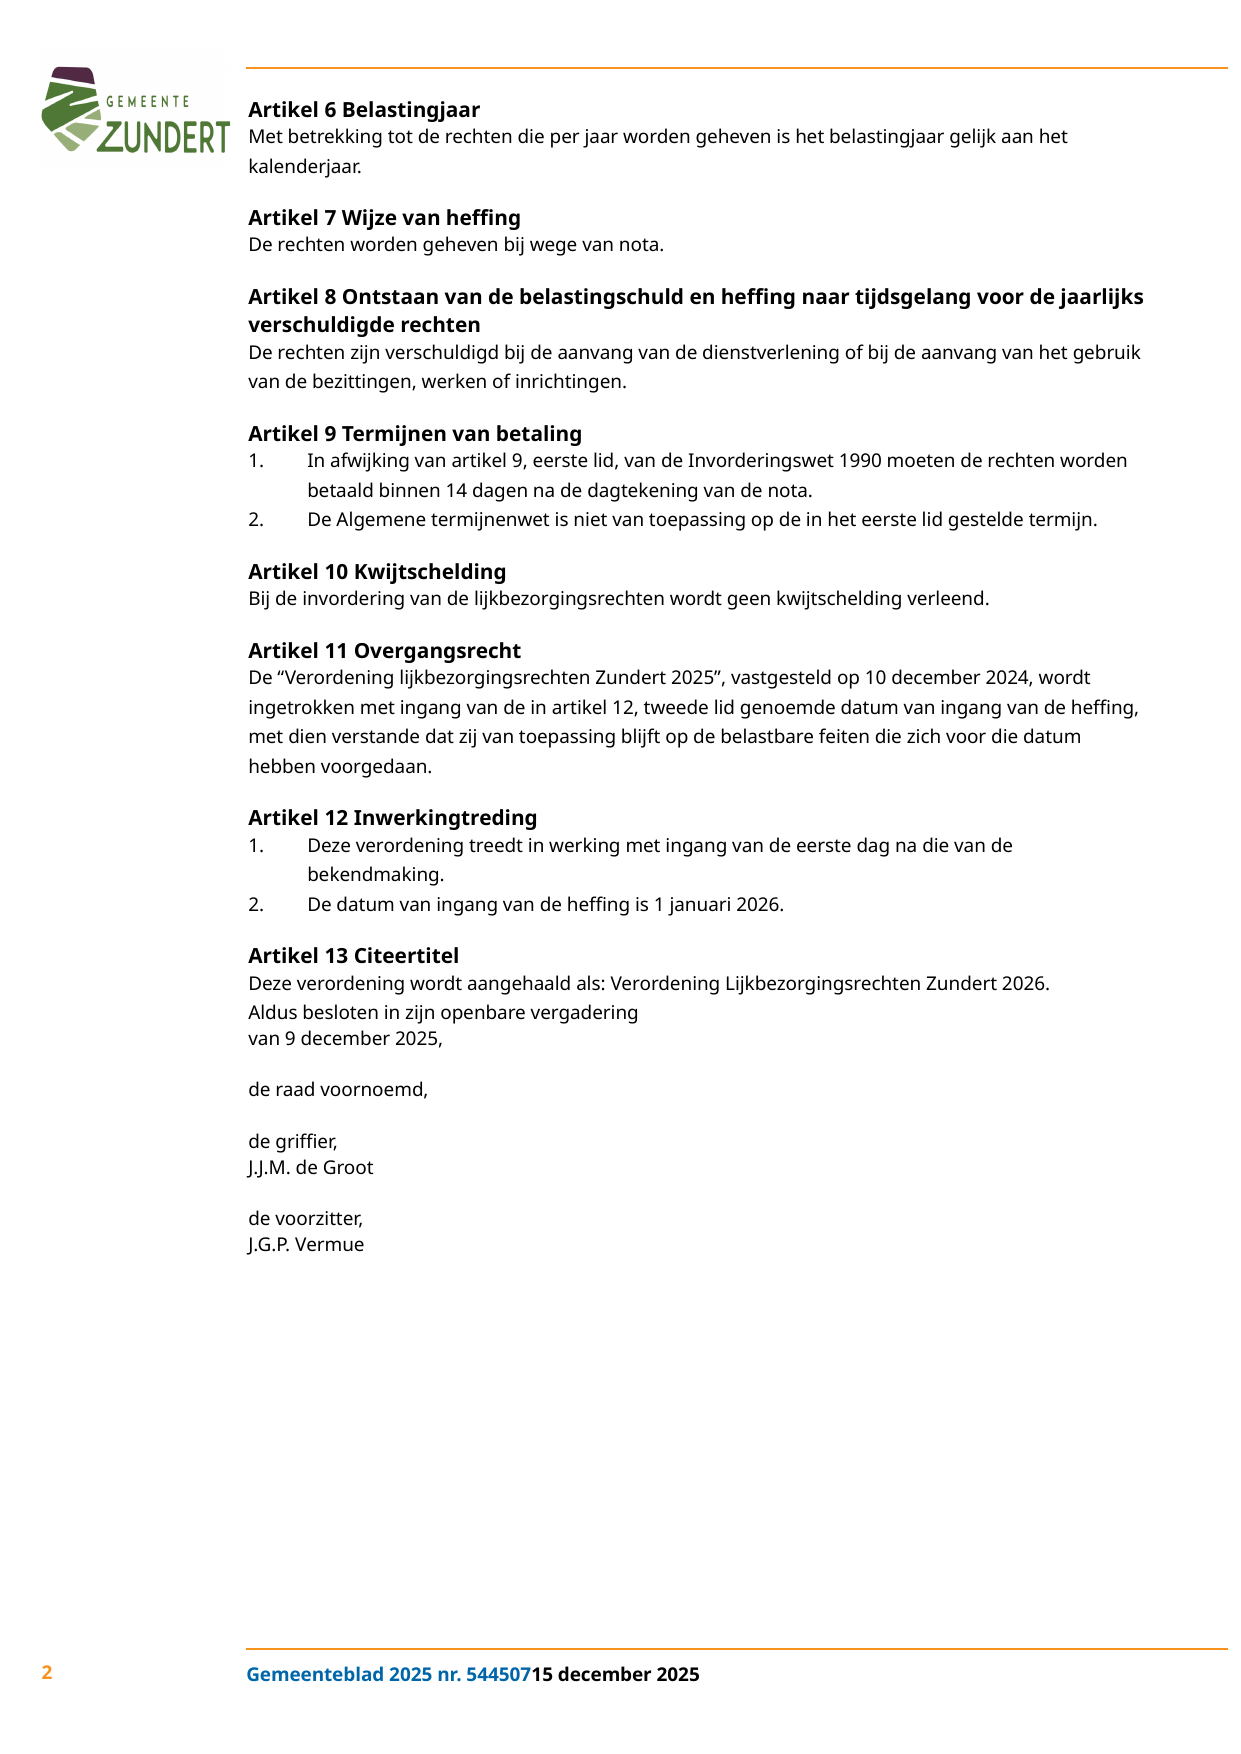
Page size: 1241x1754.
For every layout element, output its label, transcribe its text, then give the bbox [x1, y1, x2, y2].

text Artikel 8 Ontstaan van de belastingschuld en heffing naar tijdsgelang voor de jaarlijks verschuldigde rechten [248, 282, 1152, 339]
list Deze verordening treedt in werking met ingang van de eerste dag na die van de bekendmaking. [248, 832, 1152, 887]
text de voorzitter, [248, 1205, 1152, 1231]
text Artikel 9 Termijnen van betaling [248, 419, 1152, 447]
text De rechten worden geheven bij wege van nota. [248, 232, 1152, 257]
list De datum van ingang van de heffing is 1 januari 2026. [248, 891, 1152, 917]
text Artikel 6 Belastingjaar [248, 95, 1152, 123]
text van 9 december 2025, [248, 1025, 1152, 1051]
text Artikel 11 Overgangsrecht [248, 636, 1152, 664]
text Artikel 12 Inwerkingtreding [248, 803, 1152, 832]
text De “Verordening lijkbezorgingsrechten Zundert 2025”, vastgesteld op 10 december 2024, wordt ingetrokken met ingang van de in artikel 12, tweede lid genoemde datum van ingang van de heffing, met dien verstande dat zij van toepassing blijft op de belastbare feiten die zich voor die datum hebben voorgedaan. [248, 664, 1152, 779]
text de griffier, [248, 1128, 1152, 1154]
text Bij de invordering van de lijkbezorgingsrechten wordt geen kwijtschelding verleend. [248, 585, 1152, 611]
text Aldus besloten in zijn openbare vergadering [248, 999, 1152, 1025]
text Artikel 10 Kwijtschelding [248, 557, 1152, 585]
text de raad voornoemd, [248, 1077, 1152, 1102]
text Artikel 7 Wijze van heffing [248, 203, 1152, 232]
text Artikel 13 Citeertitel [248, 941, 1152, 970]
picture [41, 47, 231, 172]
list In afwijking van artikel 9, eerste lid, van de Invorderingswet 1990 moeten de rechten worden betaald binnen 14 dagen na de dagtekening van de nota. [248, 447, 1152, 503]
text J.G.P. Vermue [248, 1231, 1152, 1257]
text Met betrekking tot de rechten die per jaar worden geheven is het belastingjaar gelijk aan het kalenderjaar. [248, 123, 1152, 178]
text De rechten zijn verschuldigd bij de aanvang van de dienstverlening of bij de aanvang van het gebruik van de bezittingen, werken of inrichtingen. [248, 339, 1152, 394]
text J.J.M. de Groot [248, 1154, 1152, 1179]
text Deze verordening wordt aangehaald als: Verordening Lijkbezorgingsrechten Zundert 2026. [248, 970, 1152, 996]
list De Algemene termijnenwet is niet van toepassing op de in het eerste lid gestelde termijn. [248, 507, 1152, 532]
